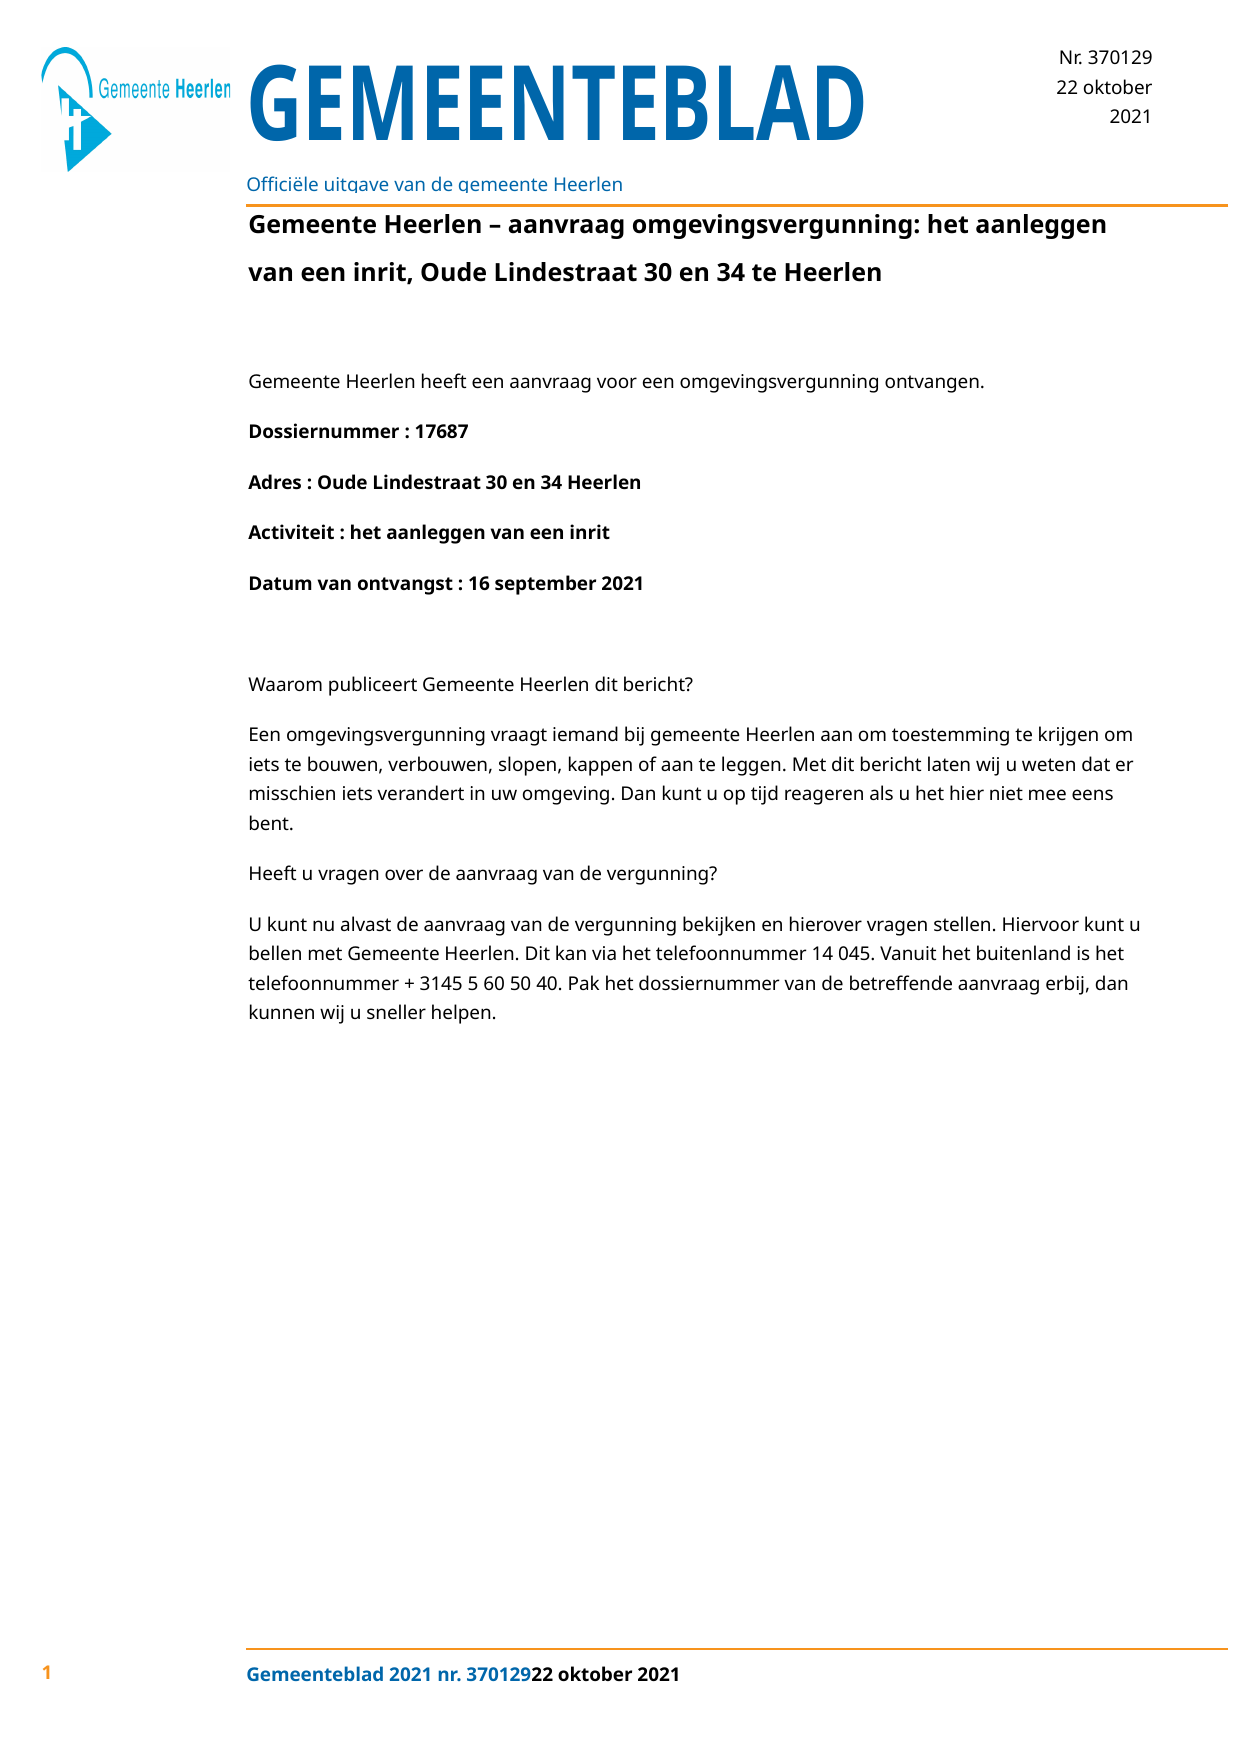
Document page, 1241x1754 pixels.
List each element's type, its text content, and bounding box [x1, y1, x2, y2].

text Datum van ontvangst : 16 september 2021 [248, 570, 1152, 596]
text Gemeente Heerlen heeft een aanvraag voor een omgevingsvergunning ontvangen. [248, 368, 1152, 394]
text Gemeente Heerlen – aanvraag omgevingsvergunning: het aanleggen van een inrit, Oude Lindestraat 30 en 34 te Heerlen [248, 207, 1152, 288]
text Adres : Oude Lindestraat 30 en 34 Heerlen [248, 469, 1152, 495]
text Dossiernummer : 17687 [248, 419, 1152, 444]
picture [41, 47, 231, 172]
text Een omgevingsvergunning vraagt iemand bij gemeente Heerlen aan om toestemming te krijgen om iets te bouwen, verbouwen, slopen, kappen of aan te leggen. Met dit bericht laten wij u weten dat er misschien iets verandert in uw omgeving. Dan kunt u op tijd reageren als u het hier niet mee eens bent. [248, 721, 1152, 836]
text Heeft u vragen over de aanvraag van de vergunning? [248, 860, 1152, 886]
text Activiteit : het aanleggen van een inrit [248, 519, 1152, 545]
text U kunt nu alvast de aanvraag van de vergunning bekijken en hierover vragen stellen. Hiervoor kunt u bellen met Gemeente Heerlen. Dit kan via het telefoonnummer 14 045. Vanuit het buitenland is het telefoonnummer + 3145 5 60 50 40. Pak het dossiernummer van de betreffende aanvraag erbij, dan kunnen wij u sneller helpen. [248, 911, 1152, 1025]
picture [41, 47, 59, 70]
text Waarom publiceert Gemeente Heerlen dit bericht? [248, 671, 1152, 697]
